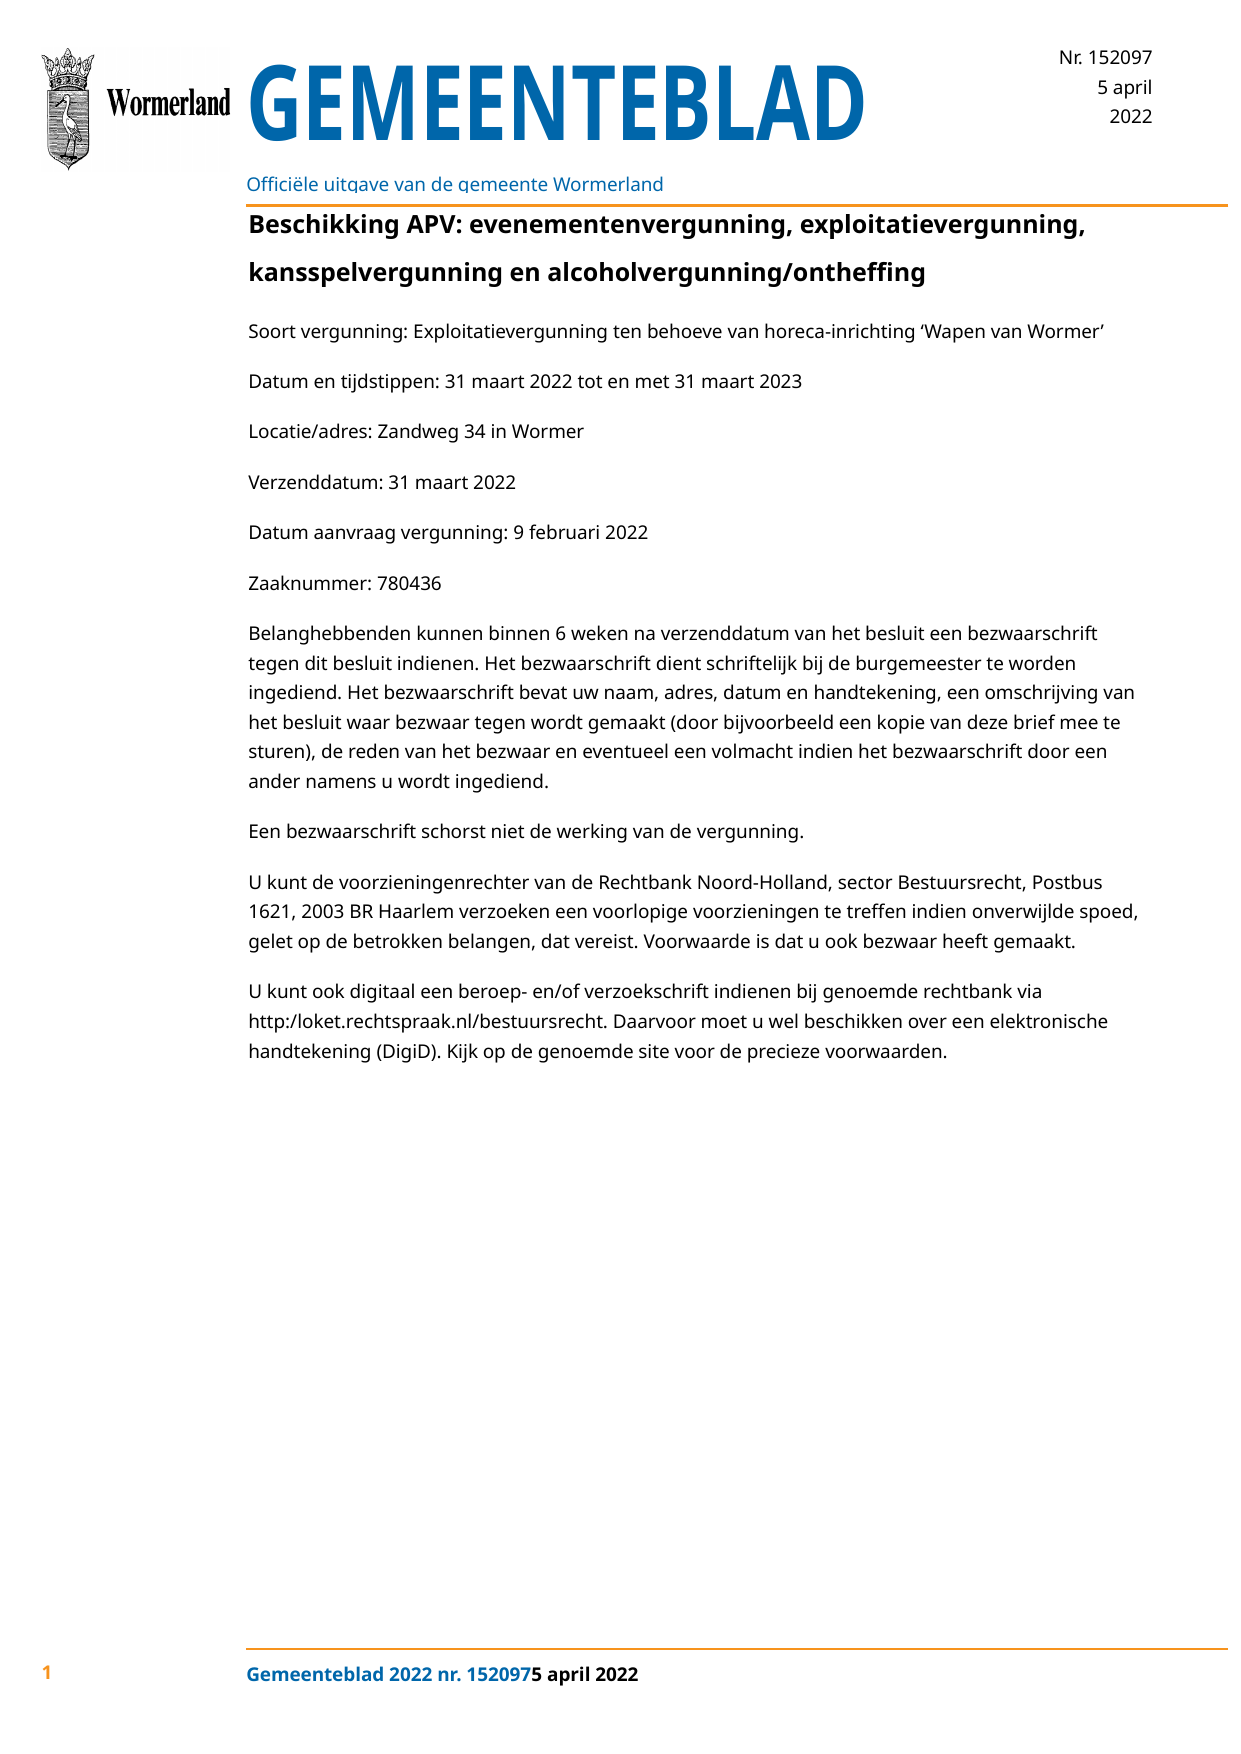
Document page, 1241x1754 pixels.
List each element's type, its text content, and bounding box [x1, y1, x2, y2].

text Datum aanvraag vergunning: 9 februari 2022 [248, 519, 1152, 545]
text Soort vergunning: Exploitatievergunning ten behoeve van horeca-inrichting ‘Wapen van Wormer’ [248, 318, 1152, 344]
text U kunt ook digitaal een beroep- en/of verzoekschrift indienen bij genoemde rechtbank via http:/loket.rechtspraak.nl/bestuursrecht. Daarvoor moet u wel beschikken over een elektronische handtekening (DigiD). Kijk op de genoemde site voor de precieze voorwaarden. [248, 979, 1152, 1064]
text Belanghebbenden kunnen binnen 6 weken na verzenddatum van het besluit een bezwaarschrift tegen dit besluit indienen. Het bezwaarschrift dient schriftelijk bij de burgemeester te worden ingediend. Het bezwaarschrift bevat uw naam, adres, datum en handtekening, een omschrijving van het besluit waar bezwaar tegen wordt gemaakt (door bijvoorbeeld een kopie van deze brief mee te sturen), de reden van het bezwaar en eventueel een volmacht indien het bezwaarschrift door een ander namens u wordt ingediend. [248, 620, 1152, 794]
text Een bezwaarschrift schorst niet de werking van de vergunning. [248, 819, 1152, 844]
text Datum en tijdstippen: 31 maart 2022 tot en met 31 maart 2023 [248, 368, 1152, 394]
text U kunt de voorzieningenrechter van de Rechtbank Noord-Holland, sector Bestuursrecht, Postbus 1621, 2003 BR Haarlem verzoeken een voorlopige voorzieningen te treffen indien onverwijlde spoed, gelet op de betrokken belangen, dat vereist. Voorwaarde is dat u ook bezwaar heeft gemaakt. [248, 869, 1152, 954]
text Verzenddatum: 31 maart 2022 [248, 469, 1152, 495]
picture [41, 47, 231, 172]
text Zaaknummer: 780436 [248, 570, 1152, 596]
text Locatie/adres: Zandweg 34 in Wormer [248, 419, 1152, 444]
text Beschikking APV: evenementenvergunning, exploitatievergunning, kansspelvergunning en alcoholvergunning/ontheffing [248, 207, 1152, 288]
